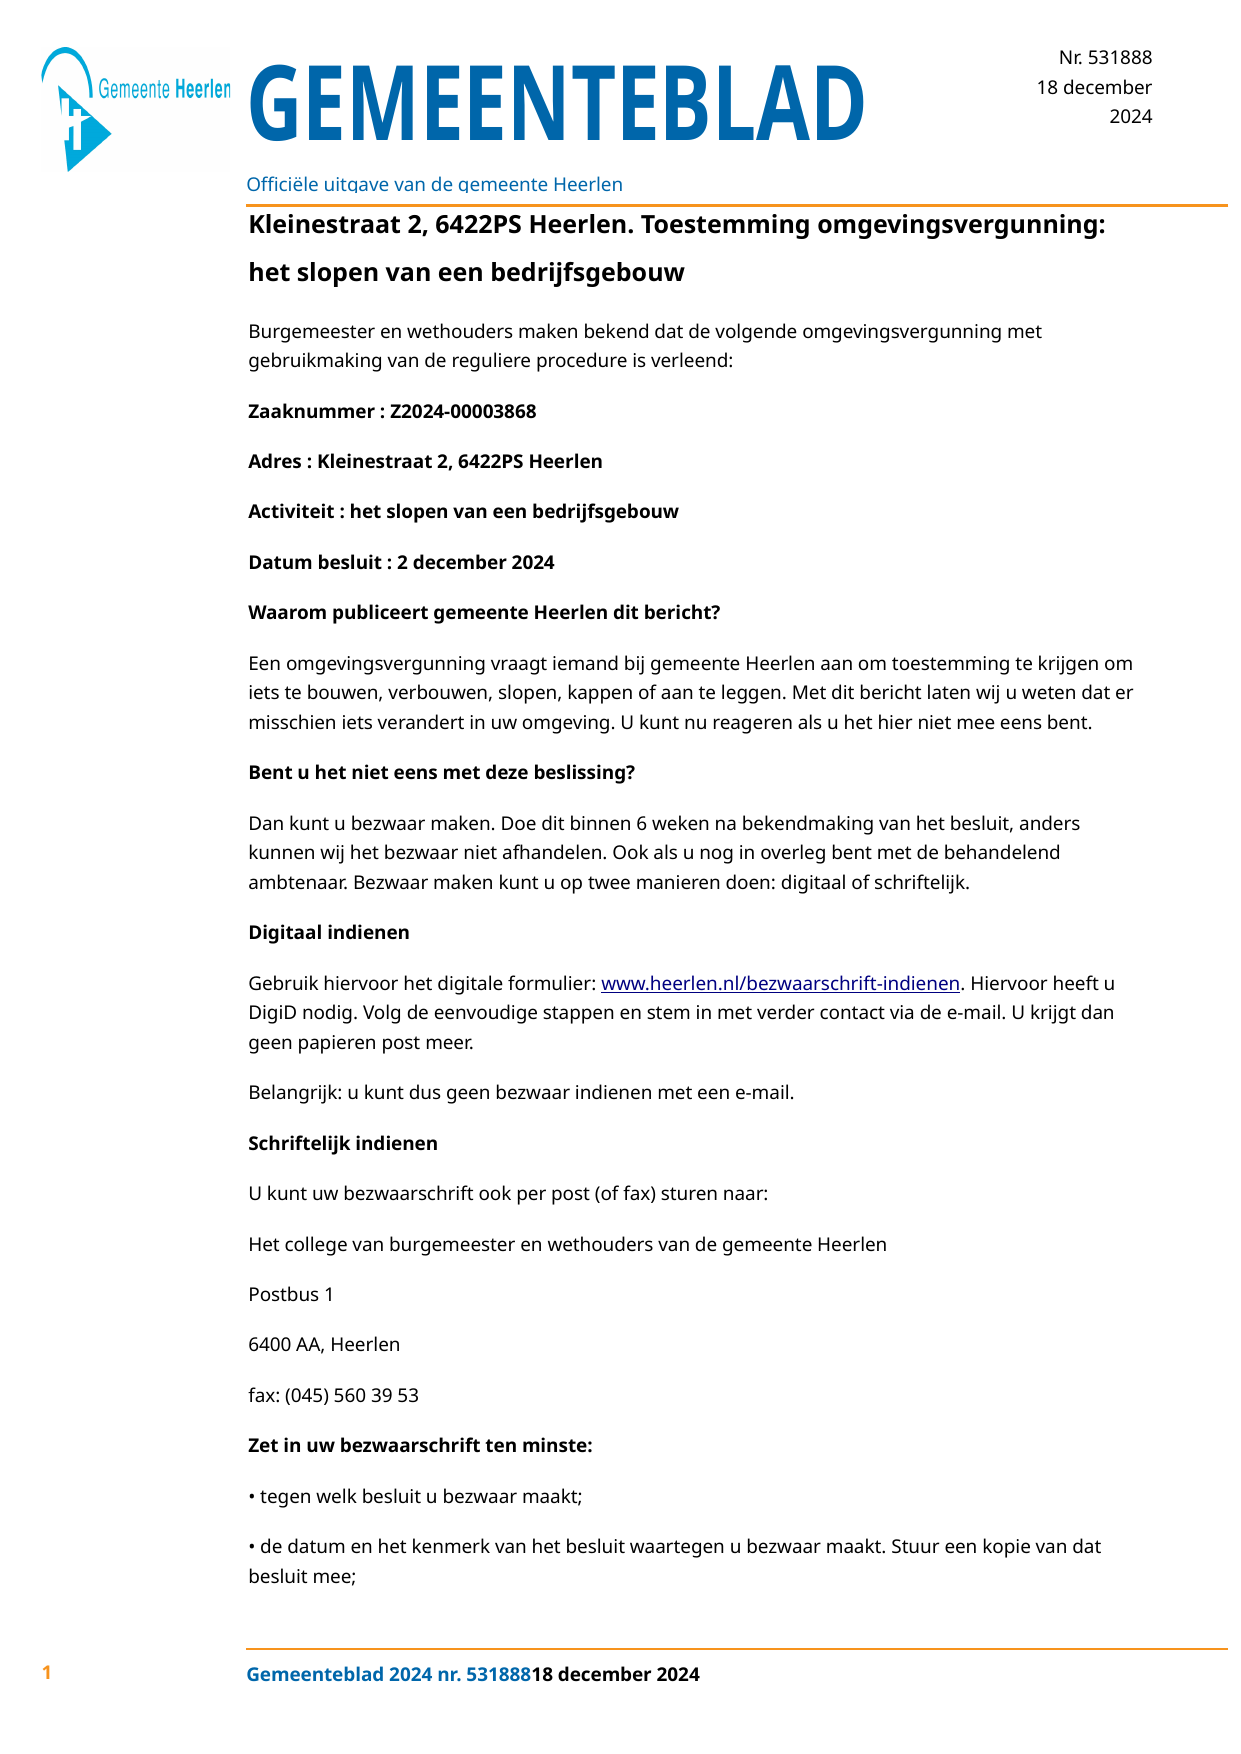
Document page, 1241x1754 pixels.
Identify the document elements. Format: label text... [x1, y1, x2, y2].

text Waarom publiceert gemeente Heerlen dit bericht? [248, 599, 1152, 625]
text Burgemeester en wethouders maken bekend dat de volgende omgevingsvergunning met gebruikmaking van de reguliere procedure is verleend: [248, 318, 1152, 373]
text Zet in uw bezwaarschrift ten minste: [248, 1432, 1152, 1458]
text Schriftelijk indienen [248, 1130, 1152, 1156]
text Digitaal indienen [248, 919, 1152, 945]
text Kleinestraat 2, 6422PS Heerlen. Toestemming omgevingsvergunning: het slopen van een bedrijfsgebouw [248, 207, 1152, 288]
text Datum besluit : 2 december 2024 [248, 549, 1152, 575]
text Het college van burgemeester en wethouders van de gemeente Heerlen [248, 1231, 1152, 1257]
picture [41, 47, 231, 172]
text U kunt uw bezwaarschrift ook per post (of fax) sturen naar: [248, 1180, 1152, 1206]
text Bent u het niet eens met deze beslissing? [248, 759, 1152, 785]
text Zaaknummer : Z2024-00003868 [248, 398, 1152, 424]
text Adres : Kleinestraat 2, 6422PS Heerlen [248, 448, 1152, 474]
text • tegen welk besluit u bezwaar maakt; [248, 1483, 1152, 1509]
text Een omgevingsvergunning vraagt iemand bij gemeente Heerlen aan om toestemming te krijgen om iets te bouwen, verbouwen, slopen, kappen of aan te leggen. Met dit bericht laten wij u weten dat er misschien iets verandert in uw omgeving. U kunt nu reageren als u het hier niet mee eens bent. [248, 650, 1152, 735]
text Activiteit : het slopen van een bedrijfsgebouw [248, 499, 1152, 524]
text Belangrijk: u kunt dus geen bezwaar indienen met een e-mail. [248, 1079, 1152, 1105]
text Postbus 1 [248, 1281, 1152, 1307]
text fax: (045) 560 39 53 [248, 1382, 1152, 1408]
text Gebruik hiervoor het digitale formulier: www.heerlen.nl/bezwaarschrift-indienen. Hiervoor heeft u DigiD nodig. Volg de eenvoudige stappen en stem in met verder contact via de e-mail. U krijgt dan geen papieren post meer. [248, 970, 1152, 1055]
picture [41, 47, 59, 70]
text • de datum en het kenmerk van het besluit waartegen u bezwaar maakt. Stuur een kopie van dat besluit mee; [248, 1533, 1152, 1589]
text Dan kunt u bezwaar maken. Doe dit binnen 6 weken na bekendmaking van het besluit, anders kunnen wij het bezwaar niet afhandelen. Ook als u nog in overleg bent met de behandelend ambtenaar. Bezwaar maken kunt u op twee manieren doen: digitaal of schriftelijk. [248, 810, 1152, 895]
text 6400 AA, Heerlen [248, 1332, 1152, 1357]
